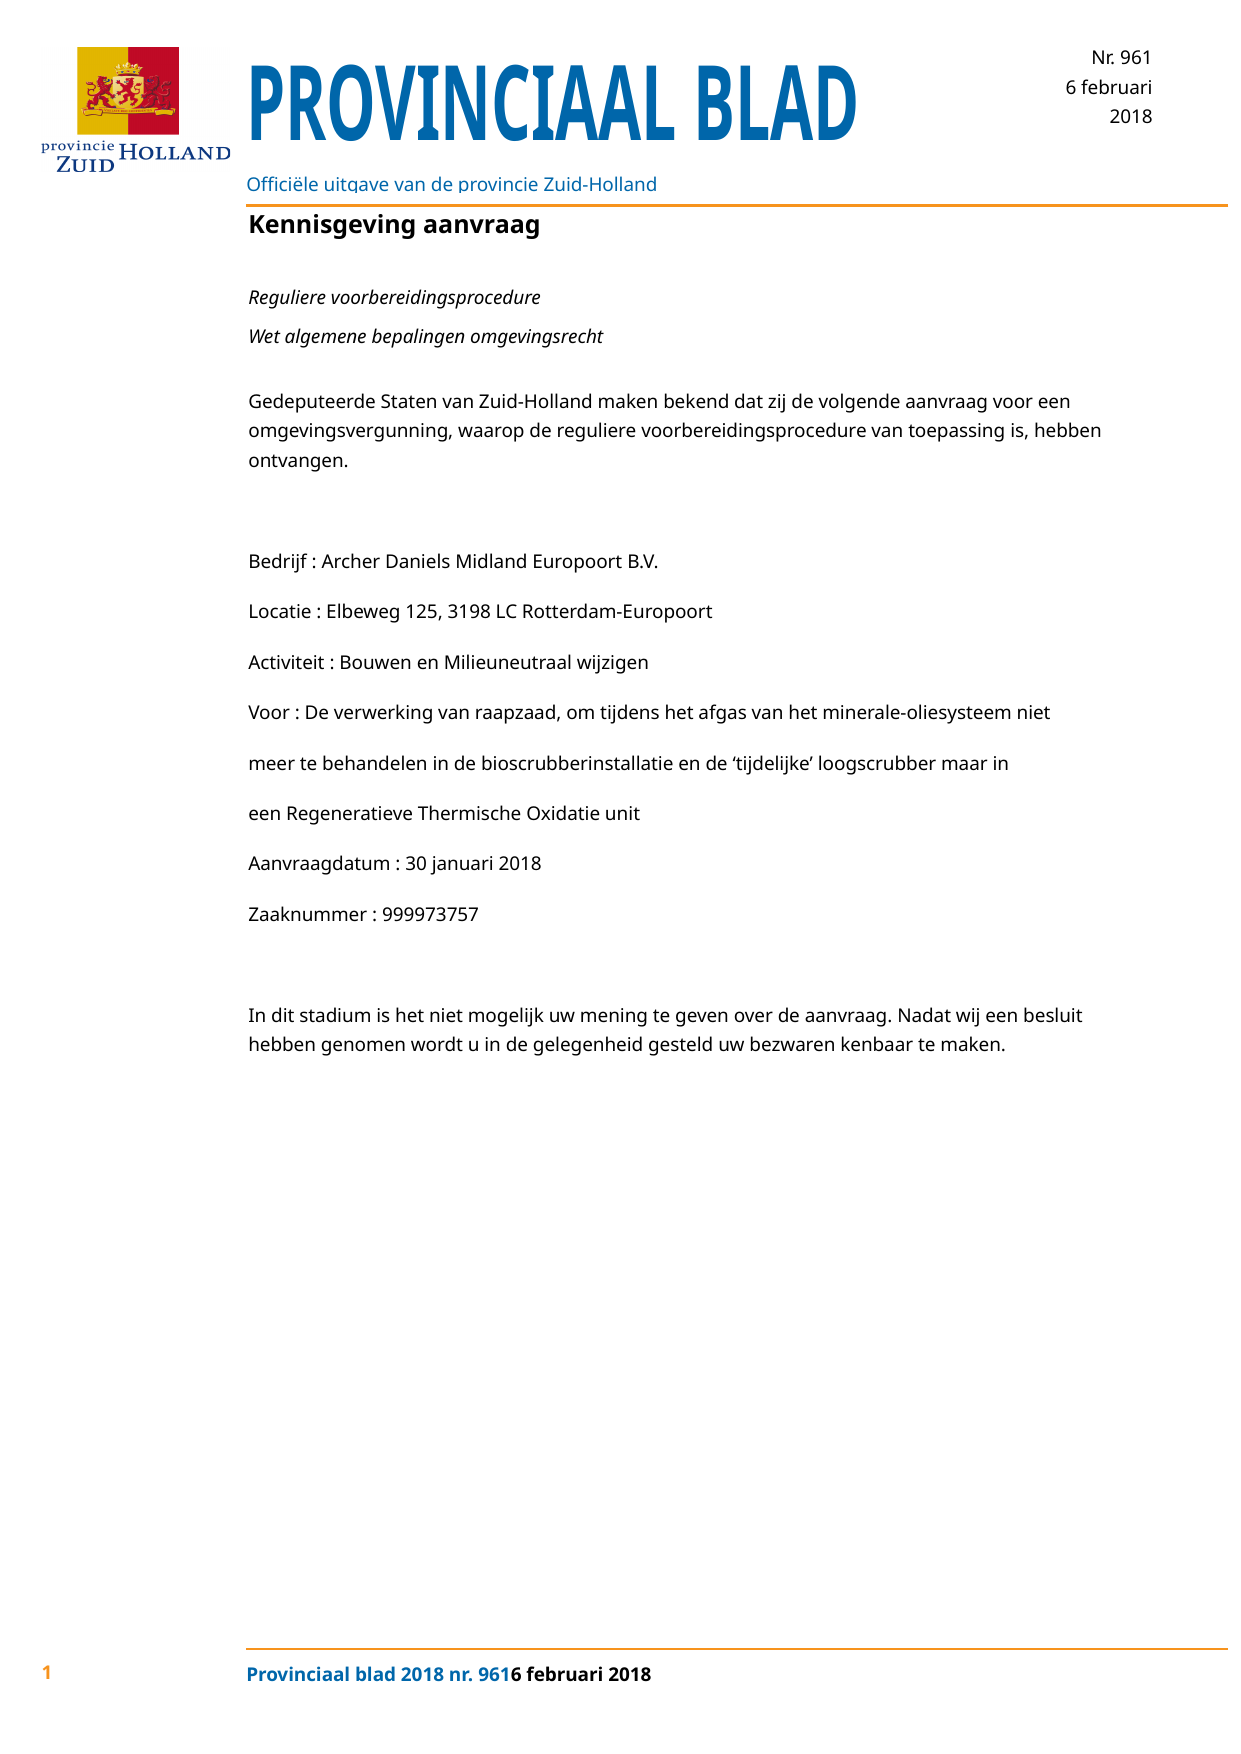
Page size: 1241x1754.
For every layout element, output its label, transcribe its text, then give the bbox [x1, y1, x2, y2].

text Activiteit : Bouwen en Milieuneutraal wijzigen [248, 649, 1152, 675]
text Bedrijf : Archer Daniels Midland Europoort B.V. [248, 548, 1152, 574]
text Voor : De verwerking van raapzaad, om tijdens het afgas van het minerale-oliesysteem niet [248, 699, 1152, 725]
picture [41, 47, 231, 172]
text een Regeneratieve Thermische Oxidatie unit [248, 800, 1152, 826]
text Gedeputeerde Staten van Zuid-Holland maken bekend dat zij de volgende aanvraag voor een omgevingsvergunning, waarop de reguliere voorbereidingsprocedure van toepassing is, hebben ontvangen. [248, 388, 1152, 473]
text Aanvraagdatum : 30 januari 2018 [248, 851, 1152, 876]
text Kennisgeving aanvraag [248, 207, 1152, 241]
text Locatie : Elbeweg 125, 3198 LC Rotterdam-Europoort [248, 598, 1152, 624]
text In dit stadium is het niet mogelijk uw mening te geven over de aanvraag. Nadat wij een besluit hebben genomen wordt u in de gelegenheid gesteld uw bezwaren kenbaar te maken. [248, 1002, 1152, 1057]
text Reguliere voorbereidingsprocedure [248, 284, 1152, 309]
text Zaaknummer : 999973757 [248, 901, 1152, 927]
text Wet algemene bepalingen omgevingsrecht [248, 323, 1152, 349]
text meer te behandelen in de bioscrubberinstallatie en de ‘tijdelijke’ loogscrubber maar in [248, 750, 1152, 776]
